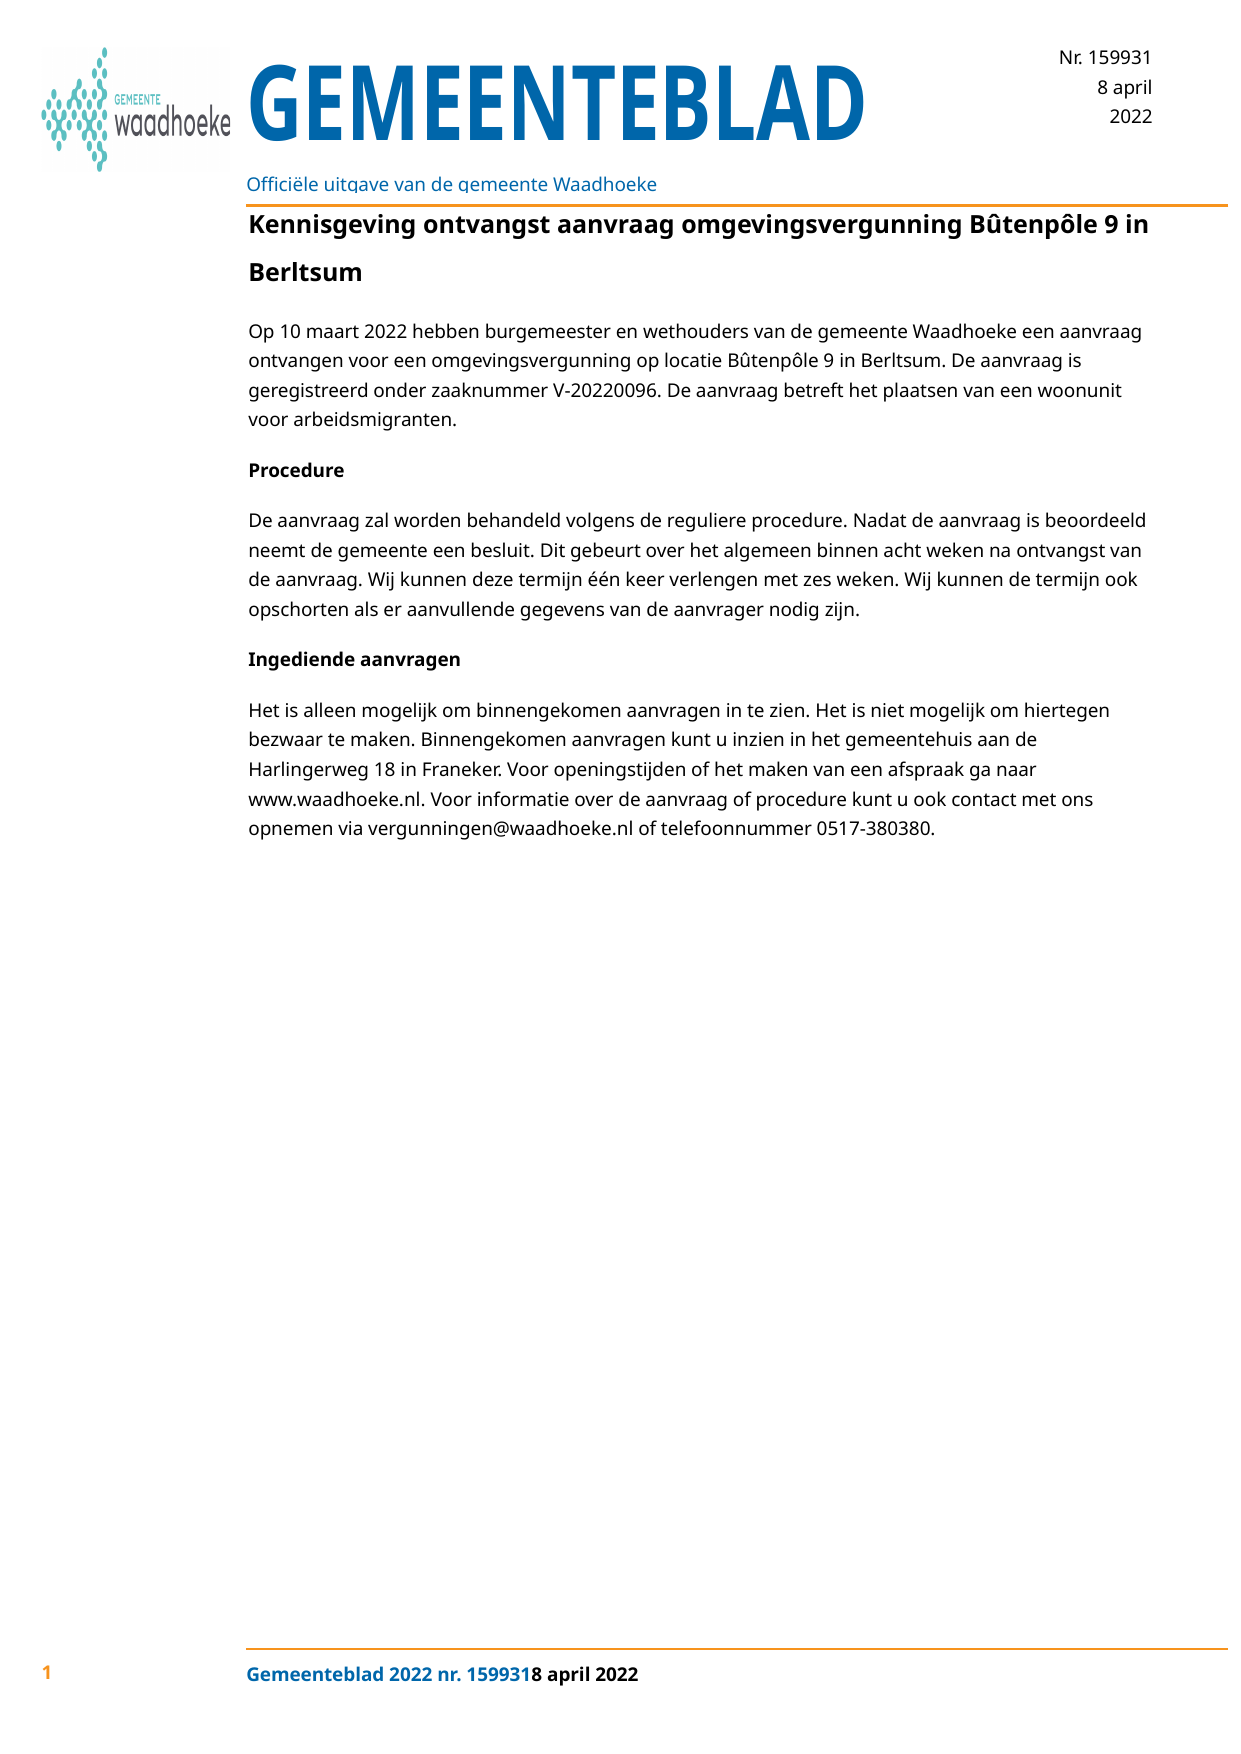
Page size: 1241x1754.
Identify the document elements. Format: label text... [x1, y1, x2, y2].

text Op 10 maart 2022 hebben burgemeester en wethouders van de gemeente Waadhoeke een aanvraag ontvangen voor een omgevingsvergunning op locatie Bûtenpôle 9 in Berltsum. De aanvraag is geregistreerd onder zaaknummer V-20220096. De aanvraag betreft het plaatsen van een woonunit voor arbeidsmigranten. [248, 318, 1152, 432]
text Ingediende aanvragen [248, 647, 1152, 672]
text Kennisgeving ontvangst aanvraag omgevingsvergunning Bûtenpôle 9 in Berltsum [248, 207, 1152, 288]
picture [41, 47, 231, 172]
text De aanvraag zal worden behandeld volgens de reguliere procedure. Nadat de aanvraag is beoordeeld neemt de gemeente een besluit. Dit gebeurt over het algemeen binnen acht weken na ontvangst van de aanvraag. Wij kunnen deze termijn één keer verlengen met zes weken. Wij kunnen de termijn ook opschorten als er aanvullende gegevens van de aanvrager nodig zijn. [248, 507, 1152, 622]
text Het is alleen mogelijk om binnengekomen aanvragen in te zien. Het is niet mogelijk om hiertegen bezwaar te maken. Binnengekomen aanvragen kunt u inzien in het gemeentehuis aan de Harlingerweg 18 in Franeker. Voor openingstijden of het maken van een afspraak ga naar www.waadhoeke.nl. Voor informatie over de aanvraag of procedure kunt u ook contact met ons opnemen via vergunningen@waadhoeke.nl of telefoonnummer 0517-380380. [248, 697, 1152, 841]
text Procedure [248, 457, 1152, 483]
